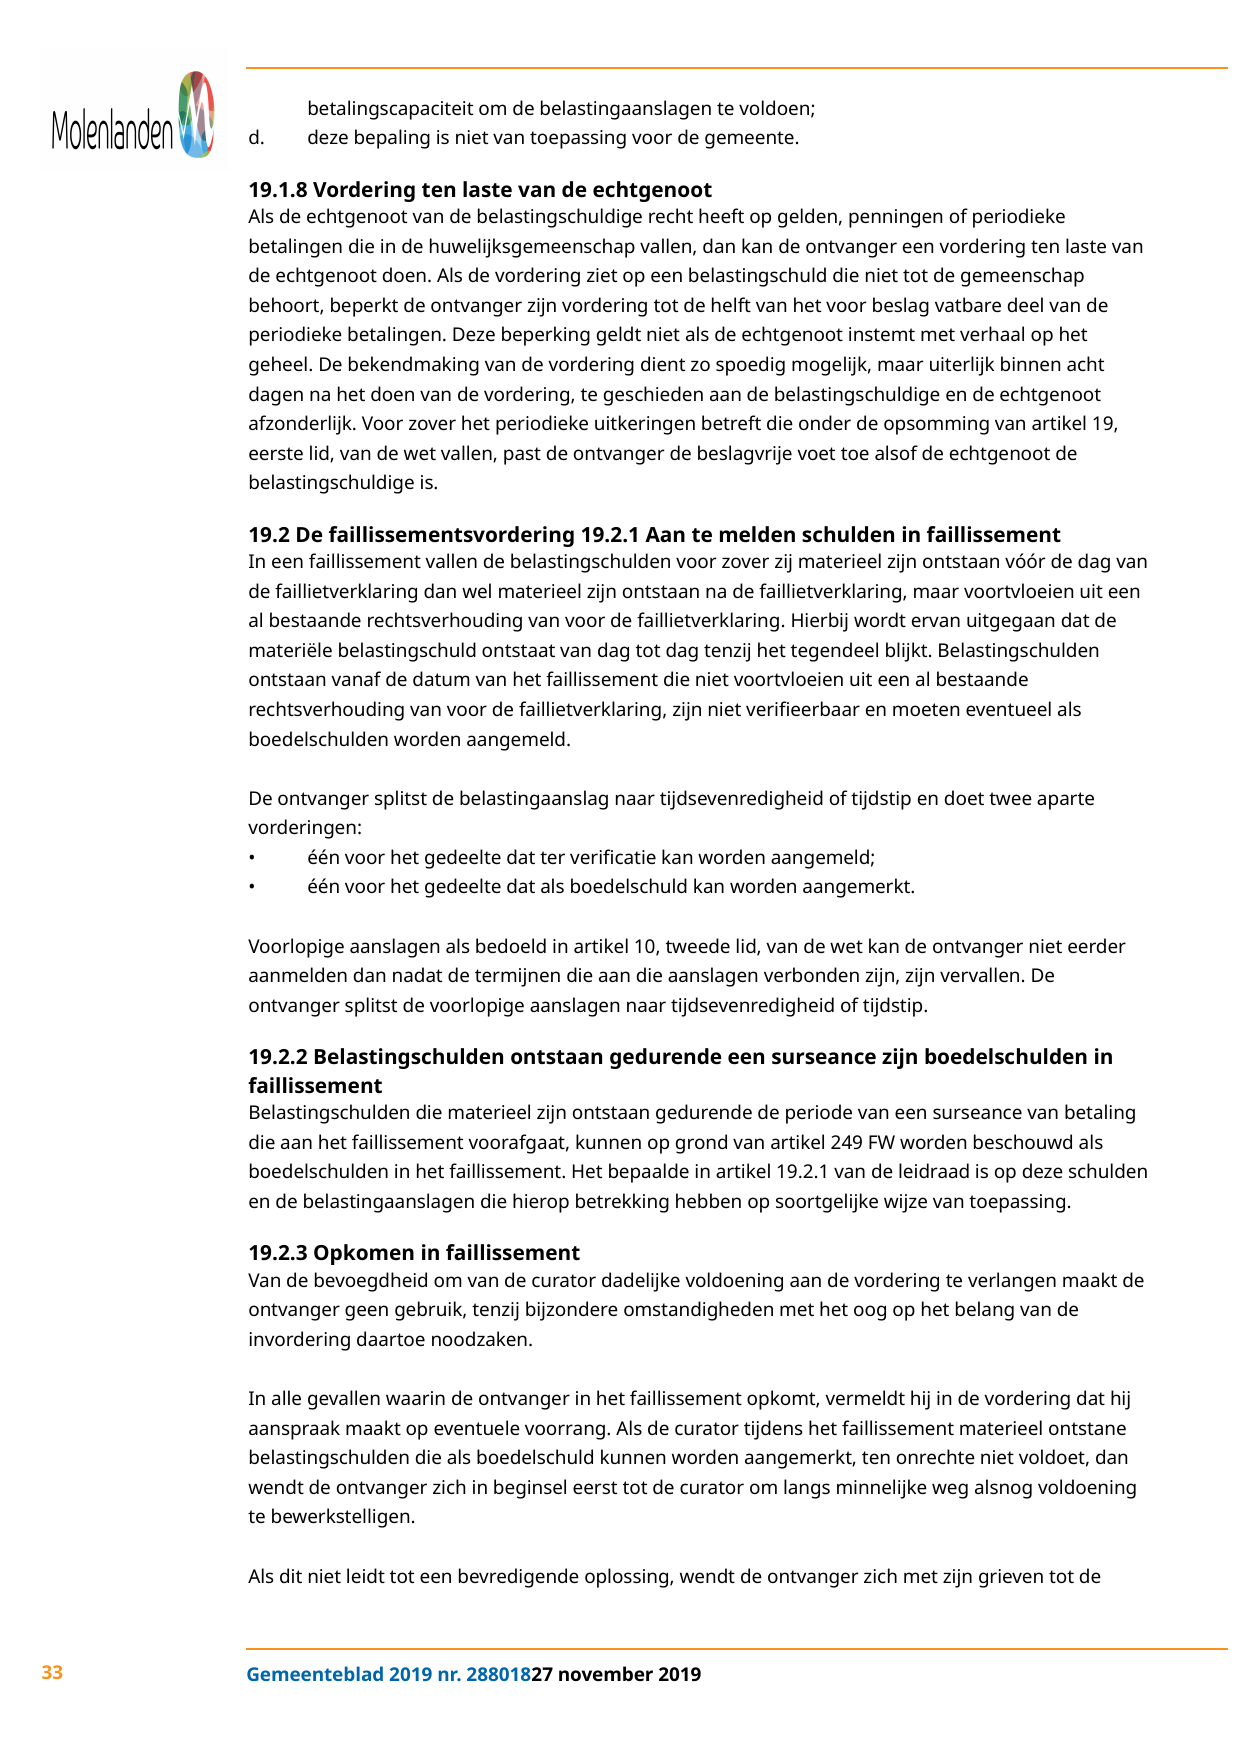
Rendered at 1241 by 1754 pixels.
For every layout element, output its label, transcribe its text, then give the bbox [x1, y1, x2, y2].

text 19.2.3 Opkomen in faillissement [248, 1238, 1152, 1267]
text 19.2.2 Belastingschulden ontstaan gedurende een surseance zijn boedelschulden in faillissement [248, 1042, 1152, 1099]
text In alle gevallen waarin de ontvanger in het faillissement opkomt, vermeldt hij in de vordering dat hij aanspraak maakt op eventuele voorrang. Als de curator tijdens het faillissement materieel ontstane belastingschulden die als boedelschuld kunnen worden aangemerkt, ten onrechte niet voldoet, dan wendt de ontvanger zich in beginsel eerst tot de curator om langs minnelijke weg alsnog voldoening te bewerkstelligen. [248, 1385, 1152, 1529]
text Voorlopige aanslagen als bedoeld in artikel 10, tweede lid, van de wet kan de ontvanger niet eerder aanmelden dan nadat de termijnen die aan die aanslagen verbonden zijn, zijn vervallen. De ontvanger splitst de voorlopige aanslagen naar tijdsevenredigheid of tijdstip. [248, 933, 1152, 1018]
picture [41, 47, 231, 172]
list deze bepaling is niet van toepassing voor de gemeente. [248, 124, 1152, 150]
text 19.2 De faillissementsvordering 19.2.1 Aan te melden schulden in faillissement [248, 520, 1152, 548]
list één voor het gedeelte dat als boedelschuld kan worden aangemerkt. [248, 874, 1152, 899]
text Belastingschulden die materieel zijn ontstaan gedurende de periode van een surseance van betaling die aan het faillissement voorafgaat, kunnen op grond van artikel 249 FW worden beschouwd als boedelschulden in het faillissement. Het bepaalde in artikel 19.2.1 van de leidraad is op deze schulden en de belastingaanslagen die hierop betrekking hebben op soortgelijke wijze van toepassing. [248, 1099, 1152, 1214]
text Van de bevoegdheid om van de curator dadelijke voldoening aan de vordering te verlangen maakt de ontvanger geen gebruik, tenzij bijzondere omstandigheden met het oog op het belang van de invordering daartoe noodzaken. [248, 1267, 1152, 1352]
text In een faillissement vallen de belastingschulden voor zover zij materieel zijn ontstaan vóór de dag van de faillietverklaring dan wel materieel zijn ontstaan na de faillietverklaring, maar voortvloeien uit een al bestaande rechtsverhouding van voor de faillietverklaring. Hierbij wordt ervan uitgegaan dat de materiële belastingschuld ontstaat van dag tot dag tenzij het tegendeel blijkt. Belastingschulden ontstaan vanaf de datum van het faillissement die niet voortvloeien uit een al bestaande rechtsverhouding van voor de faillietverklaring, zijn niet verifieerbaar en moeten eventueel als boedelschulden worden aangemeld. [248, 548, 1152, 752]
text Als dit niet leidt tot een bevredigende oplossing, wendt de ontvanger zich met zijn grieven tot de [248, 1563, 1152, 1588]
list betalingscapaciteit om de belastingaanslagen te voldoen; [248, 95, 1152, 121]
text De ontvanger splitst de belastingaanslag naar tijdsevenredigheid of tijdstip en doet twee aparte vorderingen: [248, 785, 1152, 840]
text 19.1.8 Vordering ten laste van de echtgenoot [248, 175, 1152, 203]
list één voor het gedeelte dat ter verificatie kan worden aangemeld; [248, 844, 1152, 870]
text Als de echtgenoot van de belastingschuldige recht heeft op gelden, penningen of periodieke betalingen die in de huwelijksgemeenschap vallen, dan kan de ontvanger een vordering ten laste van de echtgenoot doen. Als de vordering ziet op een belastingschuld die niet tot de gemeenschap behoort, beperkt de ontvanger zijn vordering tot de helft van het voor beslag vatbare deel van de periodieke betalingen. Deze beperking geldt niet als de echtgenoot instemt met verhaal op het geheel. De bekendmaking van de vordering dient zo spoedig mogelijk, maar uiterlijk binnen acht dagen na het doen van de vordering, te geschieden aan de belastingschuldige en de echtgenoot afzonderlijk. Voor zover het periodieke uitkeringen betreft die onder de opsomming van artikel 19, eerste lid, van de wet vallen, past de ontvanger de beslagvrije voet toe alsof de echtgenoot de belastingschuldige is. [248, 203, 1152, 495]
